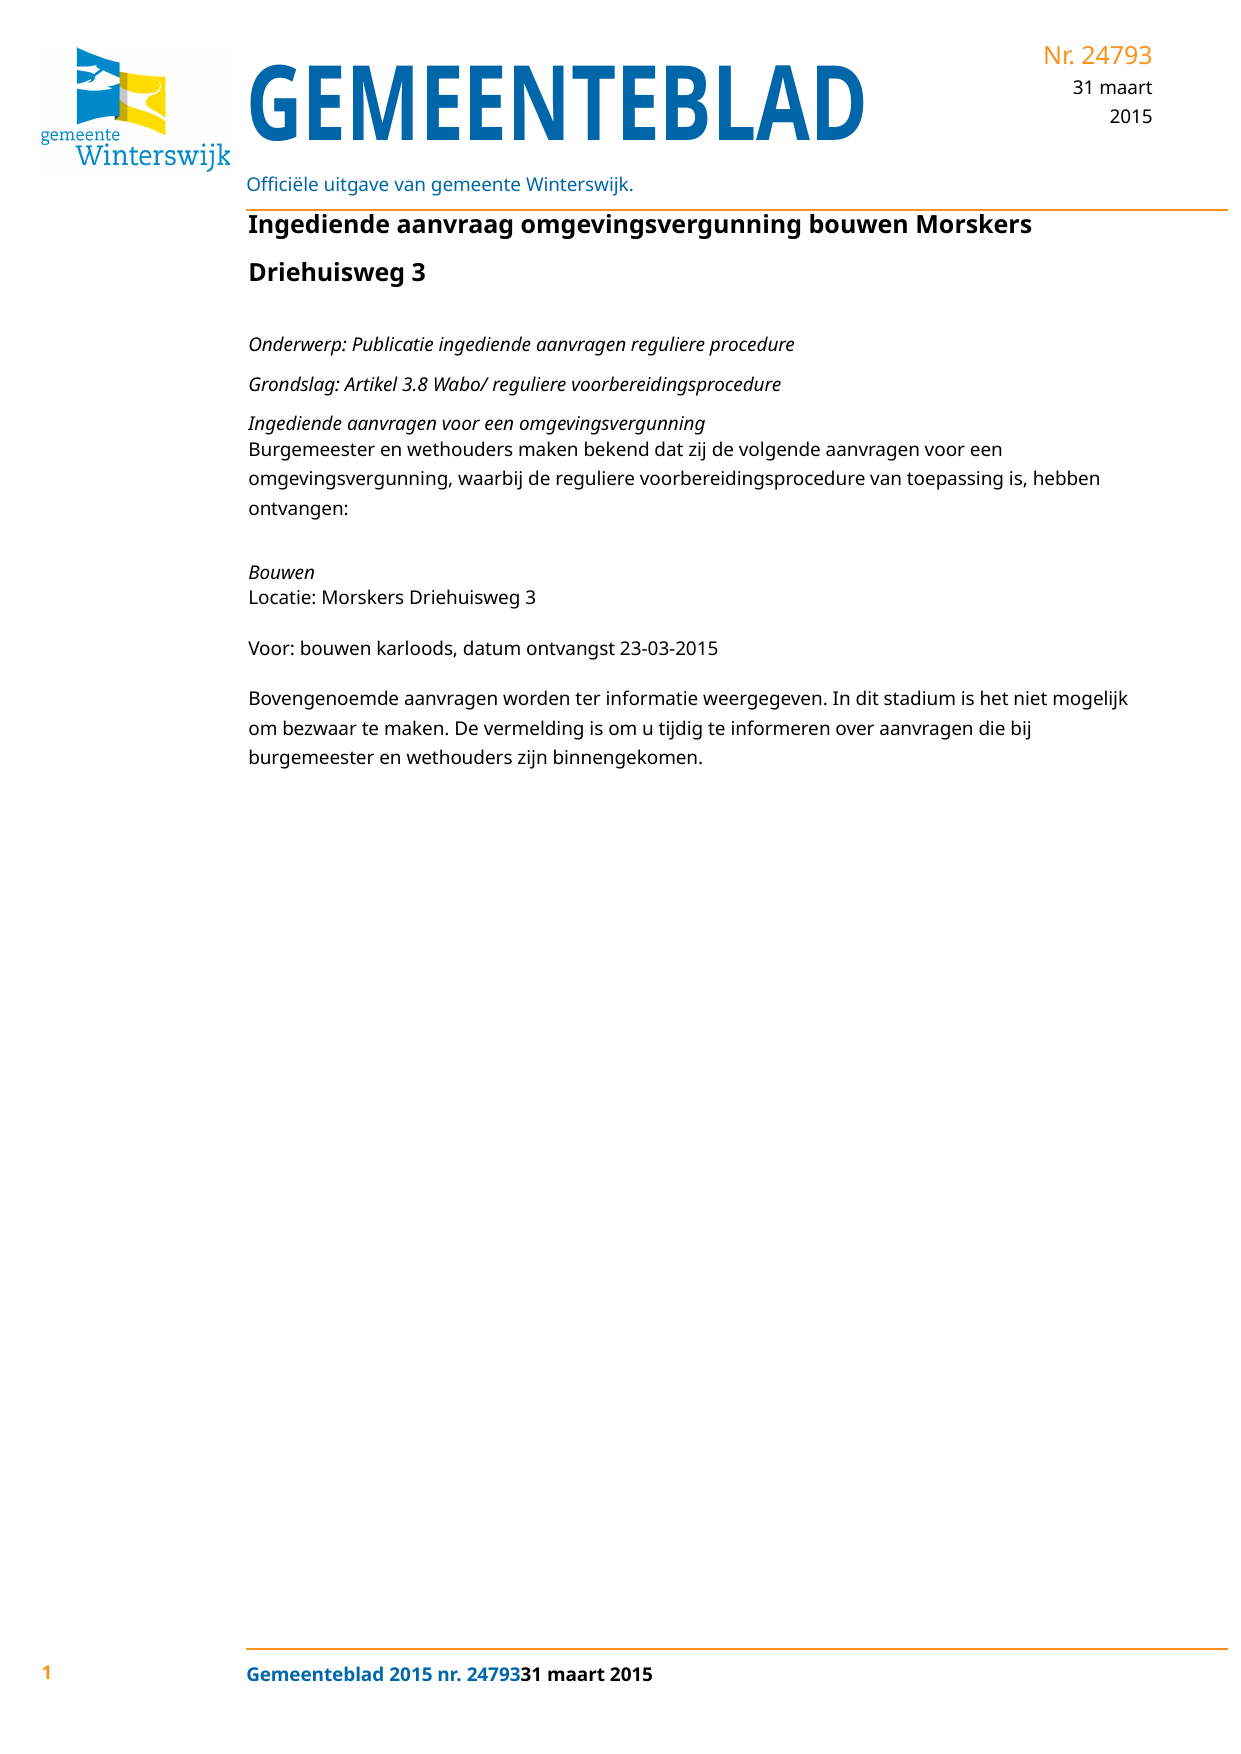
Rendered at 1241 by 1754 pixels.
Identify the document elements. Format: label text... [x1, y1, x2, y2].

text Locatie: Morskers Driehuisweg 3 [248, 584, 1152, 610]
picture [41, 47, 231, 172]
text Bovengenoemde aanvragen worden ter informatie weergegeven. In dit stadium is het niet mogelijk om bezwaar te maken. De vermelding is om u tijdig te informeren over aanvragen die bij burgemeester en wethouders zijn binnengekomen. [248, 685, 1152, 770]
text Grondslag: Artikel 3.8 Wabo/ reguliere voorbereidingsprocedure [248, 371, 1152, 396]
text Ingediende aanvragen voor een omgevingsvergunning [248, 410, 1152, 436]
picture [225, 153, 231, 162]
text Bouwen [248, 559, 1152, 584]
text Ingediende aanvraag omgevingsvergunning bouwen Morskers Driehuisweg 3 [248, 211, 1152, 288]
text Voor: bouwen karloods, datum ontvangst 23-03-2015 [248, 635, 1152, 661]
text Burgemeester en wethouders maken bekend dat zij de volgende aanvragen voor een omgevingsvergunning, waarbij de reguliere voorbereidingsprocedure van toepassing is, hebben ontvangen: [248, 436, 1152, 521]
text Onderwerp: Publicatie ingediende aanvragen reguliere procedure [248, 331, 1152, 357]
